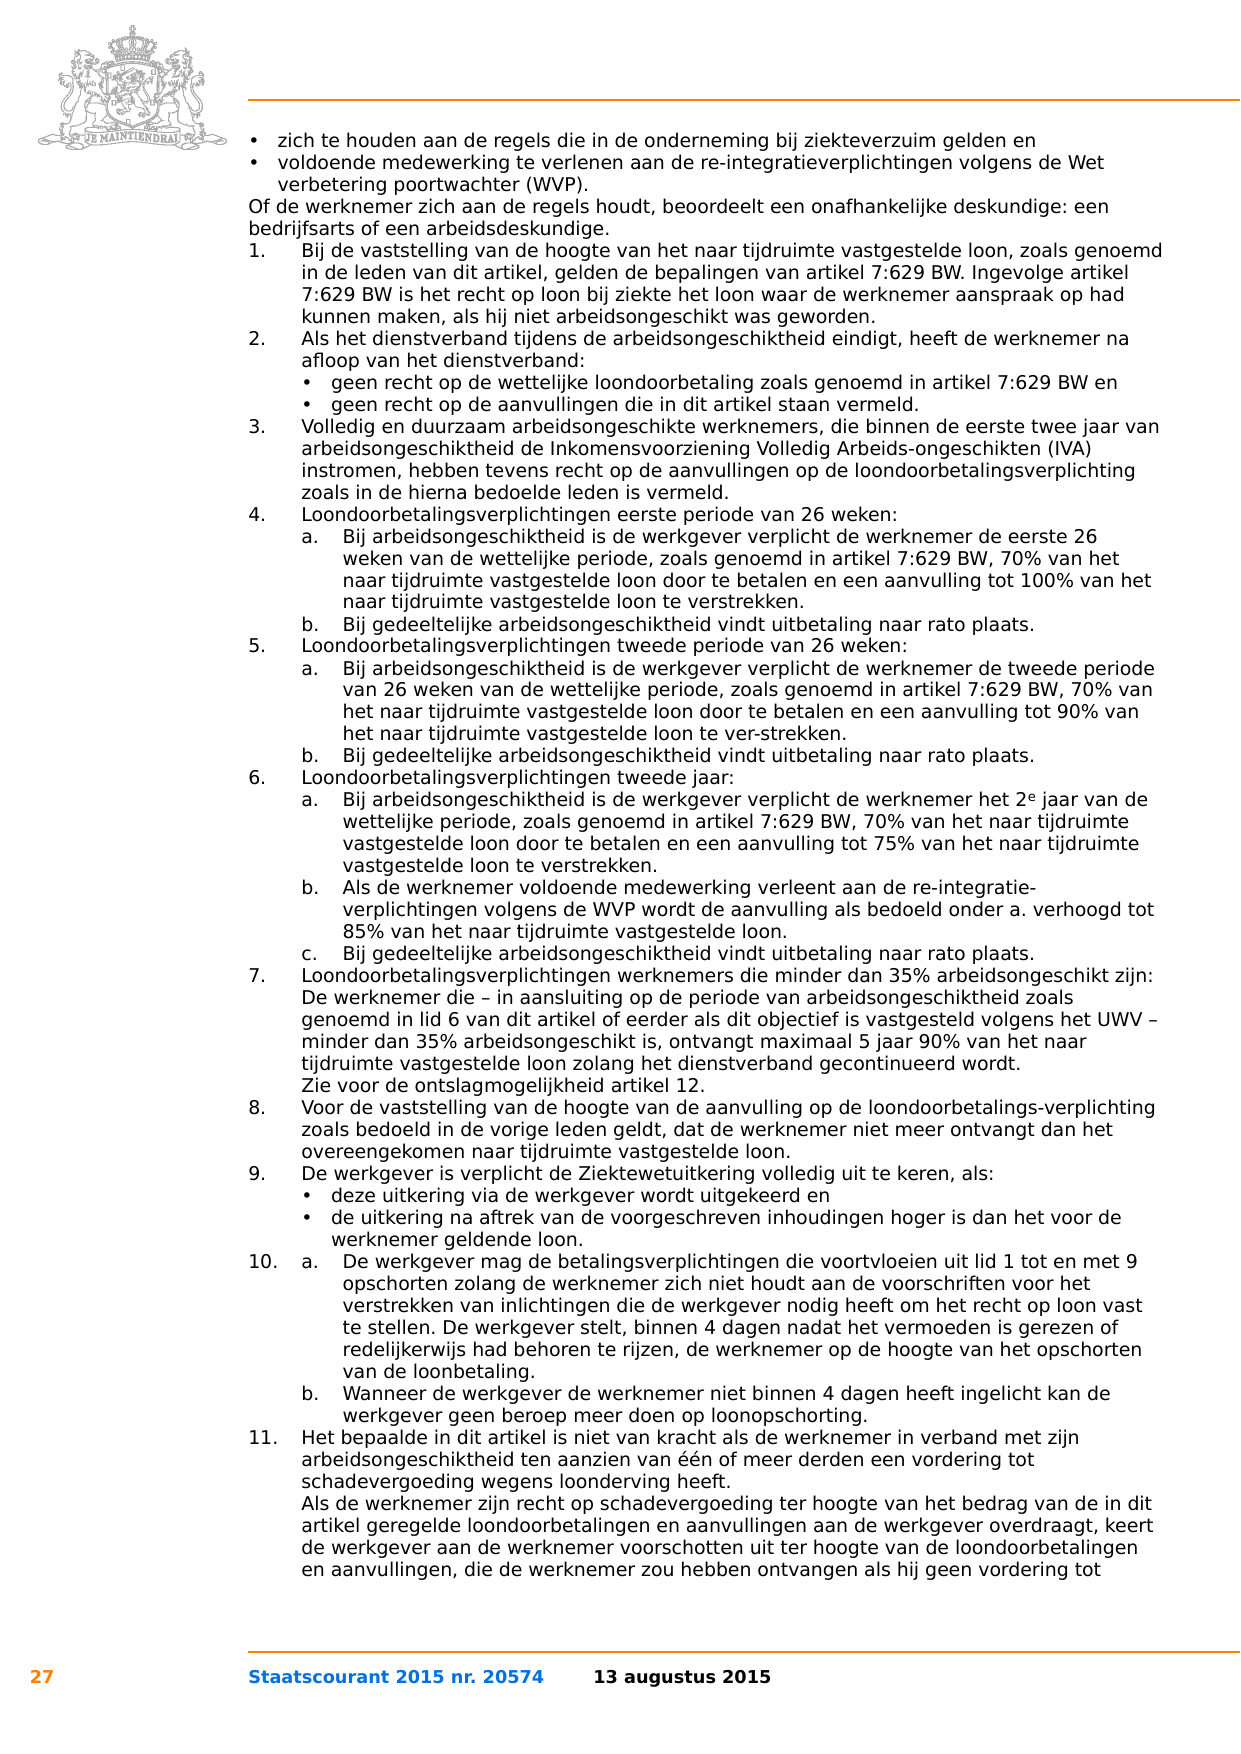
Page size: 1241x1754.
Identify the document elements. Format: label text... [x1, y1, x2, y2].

text • geen recht op de wettelijke loondoorbetaling zoals genoemd in artikel 7:629 BW en [301, 372, 1163, 394]
text 1. Bij de vaststelling van de hoogte van het naar tijdruimte vastgestelde loon, zoals genoemd in de leden van dit artikel, gelden de bepalingen van artikel 7:629 BW. Ingevolge artikel 7:629 BW is het recht op loon bij ziekte het loon waar de werknemer aanspraak op had kunnen maken, als hij niet arbeidsongeschikt was geworden. [248, 240, 1163, 328]
text 3. Volledig en duurzaam arbeidsongeschikte werknemers, die binnen de eerste twee jaar van arbeidsongeschiktheid de Inkomensvoorziening Volledig Arbeids-ongeschikten (IVA) instromen, hebben tevens recht op de aanvullingen op de loondoorbetalingsverplichting zoals in de hierna bedoelde leden is vermeld. [248, 416, 1163, 503]
text Als de werknemer zijn recht op schadevergoeding ter hoogte van het bedrag van de in dit artikel geregelde loondoorbetalingen en aanvullingen aan de werkgever overdraagt, keert de werkgever aan de werknemer voorschotten uit ter hoogte van de loondoorbetalingen en aanvullingen, die de werknemer zou hebben ontvangen als hij geen vordering tot [301, 1493, 1163, 1581]
text 5. Loondoorbetalingsverplichtingen tweede periode van 26 weken: [248, 635, 1163, 657]
text • voldoende medewerking te verlenen aan de re-integratieverplichtingen volgens de Wet verbetering poortwachter (WVP). [248, 152, 1163, 196]
text a. Bij arbeidsongeschiktheid is de werkgever verplicht de werknemer de eerste 26 weken van de wettelijke periode, zoals genoemd in artikel 7:629 BW, 70% van het naar tijdruimte vastgestelde loon door te betalen en een aanvulling tot 100% van het naar tijdruimte vastgestelde loon te verstrekken. [301, 526, 1163, 613]
text Zie voor de ontslagmogelijkheid artikel 12. [301, 1075, 1163, 1097]
text 6. Loondoorbetalingsverplichtingen tweede jaar: [248, 767, 1163, 789]
picture [38, 25, 227, 150]
text b. Bij gedeeltelijke arbeidsongeschiktheid vindt uitbetaling naar rato plaats. [301, 613, 1163, 635]
text 7. Loondoorbetalingsverplichtingen werknemers die minder dan 35% arbeidsongeschikt zijn: [248, 965, 1163, 987]
text a. Bij arbeidsongeschiktheid is de werkgever verplicht de werknemer de tweede periode van 26 weken van de wettelijke periode, zoals genoemd in artikel 7:629 BW, 70% van het naar tijdruimte vastgestelde loon door te betalen en een aanvulling tot 90% van het naar tijdruimte vastgestelde loon te ver-strekken. [301, 657, 1163, 745]
text 10. a. De werkgever mag de betalingsverplichtingen die voortvloeien uit lid 1 tot en met 9 opschorten zolang de werknemer zich niet houdt aan de voorschriften voor het verstrekken van inlichtingen die de werkgever nodig heeft om het recht op loon vast te stellen. De werkgever stelt, binnen 4 dagen nadat het vermoeden is gerezen of redelijkerwijs had behoren te rijzen, de werknemer op de hoogte van het opschorten van de loonbetaling. [248, 1251, 1163, 1383]
text b. Als de werknemer voldoende medewerking verleent aan de re-integratie-verplichtingen volgens de WVP wordt de aanvulling als bedoeld onder a. verhoogd tot 85% van het naar tijdruimte vastgestelde loon. [301, 877, 1163, 943]
text De werknemer die – in aansluiting op de periode van arbeidsongeschiktheid zoals genoemd in lid 6 van dit artikel of eerder als dit objectief is vastgesteld volgens het UWV – minder dan 35% arbeidsongeschikt is, ontvangt maximaal 5 jaar 90% van het naar tijdruimte vastgestelde loon zolang het dienstverband gecontinueerd wordt. [301, 987, 1163, 1075]
text • geen recht op de aanvullingen die in dit artikel staan vermeld. [301, 394, 1163, 416]
text 4. Loondoorbetalingsverplichtingen eerste periode van 26 weken: [248, 503, 1163, 526]
text 9. De werkgever is verplicht de Ziektewetuitkering volledig uit te keren, als: [248, 1163, 1163, 1185]
text • zich te houden aan de regels die in de onderneming bij ziekteverzuim gelden en [248, 130, 1163, 152]
text Of de werknemer zich aan de regels houdt, beoordeelt een onafhankelijke deskundige: een bedrijfsarts of een arbeidsdeskundige. [248, 196, 1163, 240]
text c. Bij gedeeltelijke arbeidsongeschiktheid vindt uitbetaling naar rato plaats. [301, 943, 1163, 965]
text 11. Het bepaalde in dit artikel is niet van kracht als de werknemer in verband met zijn arbeidsongeschiktheid ten aanzien van één of meer derden een vordering tot schadevergoeding wegens loonderving heeft. [248, 1427, 1163, 1493]
text a. Bij arbeidsongeschiktheid is de werkgever verplicht de werknemer het 2e jaar van de wettelijke periode, zoals genoemd in artikel 7:629 BW, 70% van het naar tijdruimte vastgestelde loon door te betalen en een aanvulling tot 75% van het naar tijdruimte vastgestelde loon te verstrekken. [301, 789, 1163, 877]
text 2. Als het dienstverband tijdens de arbeidsongeschiktheid eindigt, heeft de werknemer na afloop van het dienstverband: [248, 328, 1163, 372]
text • de uitkering na aftrek van de voorgeschreven inhoudingen hoger is dan het voor de werknemer geldende loon. [301, 1207, 1163, 1251]
text b. Wanneer de werkgever de werknemer niet binnen 4 dagen heeft ingelicht kan de werkgever geen beroep meer doen op loonopschorting. [301, 1383, 1163, 1427]
text • deze uitkering via de werkgever wordt uitgekeerd en [301, 1185, 1163, 1207]
text b. Bij gedeeltelijke arbeidsongeschiktheid vindt uitbetaling naar rato plaats. [301, 745, 1163, 767]
text 8. Voor de vaststelling van de hoogte van de aanvulling op de loondoorbetalings-verplichting zoals bedoeld in de vorige leden geldt, dat de werknemer niet meer ontvangt dan het overeengekomen naar tijdruimte vastgestelde loon. [248, 1097, 1163, 1163]
